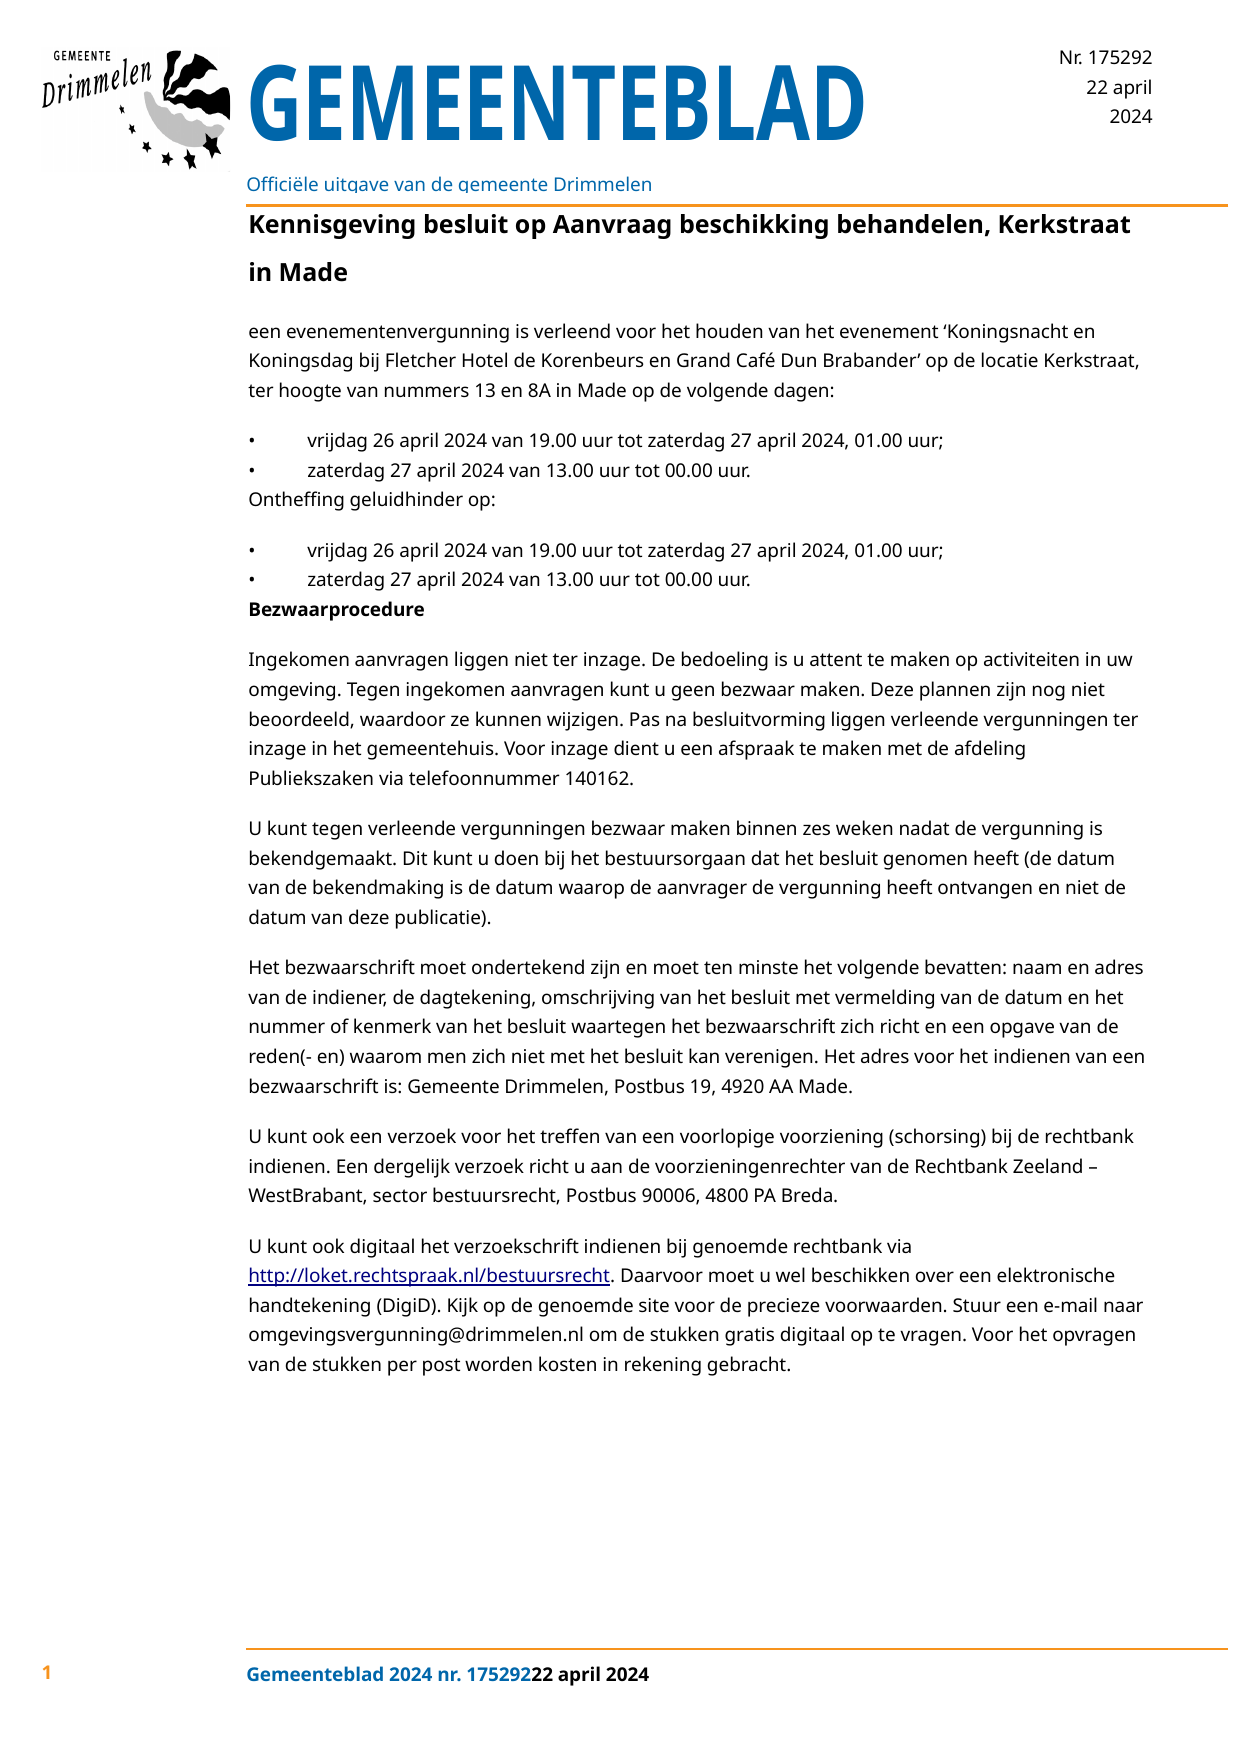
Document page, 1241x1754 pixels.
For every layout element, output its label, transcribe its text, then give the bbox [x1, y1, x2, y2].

text Ontheffing geluidhinder op: [248, 487, 1152, 512]
text U kunt ook een verzoek voor het treffen van een voorlopige voorziening (schorsing) bij de rechtbank indienen. Een dergelijk verzoek richt u aan de voorzieningenrechter van de Rechtbank Zeeland – WestBrabant, sector bestuursrecht, Postbus 90006, 4800 PA Breda. [248, 1123, 1152, 1208]
text U kunt ook digitaal het verzoekschrift indienen bij genoemde rechtbank via http://loket.rechtspraak.nl/bestuursrecht. Daarvoor moet u wel beschikken over een elektronische handtekening (DigiD). Kijk op de genoemde site voor de precieze voorwaarden. Stuur een e-mail naar omgevingsvergunning@drimmelen.nl om de stukken gratis digitaal op te vragen. Voor het opvragen van de stukken per post worden kosten in rekening gebracht. [248, 1233, 1152, 1377]
text Bezwaarprocedure [248, 596, 1152, 622]
list vrijdag 26 april 2024 van 19.00 uur tot zaterdag 27 april 2024, 01.00 uur; [248, 537, 1152, 563]
picture [41, 47, 231, 172]
list zaterdag 27 april 2024 van 13.00 uur tot 00.00 uur. [248, 457, 1152, 483]
text Ingekomen aanvragen liggen niet ter inzage. De bedoeling is u attent te maken op activiteiten in uw omgeving. Tegen ingekomen aanvragen kunt u geen bezwaar maken. Deze plannen zijn nog niet beoordeeld, waardoor ze kunnen wijzigen. Pas na besluitvorming liggen verleende vergunningen ter inzage in het gemeentehuis. Voor inzage dient u een afspraak te maken met de afdeling Publiekszaken via telefoonnummer 140162. [248, 647, 1152, 791]
text U kunt tegen verleende vergunningen bezwaar maken binnen zes weken nadat de vergunning is bekendgemaakt. Dit kunt u doen bij het bestuursorgaan dat het besluit genomen heeft (de datum van de bekendmaking is de datum waarop de aanvrager de vergunning heeft ontvangen en niet de datum van deze publicatie). [248, 815, 1152, 930]
text een evenementenvergunning is verleend voor het houden van het evenement ‘Koningsnacht en Koningsdag bij Fletcher Hotel de Korenbeurs en Grand Café Dun Brabander’ op de locatie Kerkstraat, ter hoogte van nummers 13 en 8A in Made op de volgende dagen: [248, 318, 1152, 403]
text Kennisgeving besluit op Aanvraag beschikking behandelen, Kerkstraat in Made [248, 207, 1152, 288]
list vrijdag 26 april 2024 van 19.00 uur tot zaterdag 27 april 2024, 01.00 uur; [248, 427, 1152, 453]
list zaterdag 27 april 2024 van 13.00 uur tot 00.00 uur. [248, 567, 1152, 592]
text Het bezwaarschrift moet ondertekend zijn en moet ten minste het volgende bevatten: naam en adres van de indiener, de dagtekening, omschrijving van het besluit met vermelding van de datum en het nummer of kenmerk van het besluit waartegen het bezwaarschrift zich richt en een opgave van de reden(- en) waarom men zich niet met het besluit kan verenigen. Het adres voor het indienen van een bezwaarschrift is: Gemeente Drimmelen, Postbus 19, 4920 AA Made. [248, 954, 1152, 1099]
